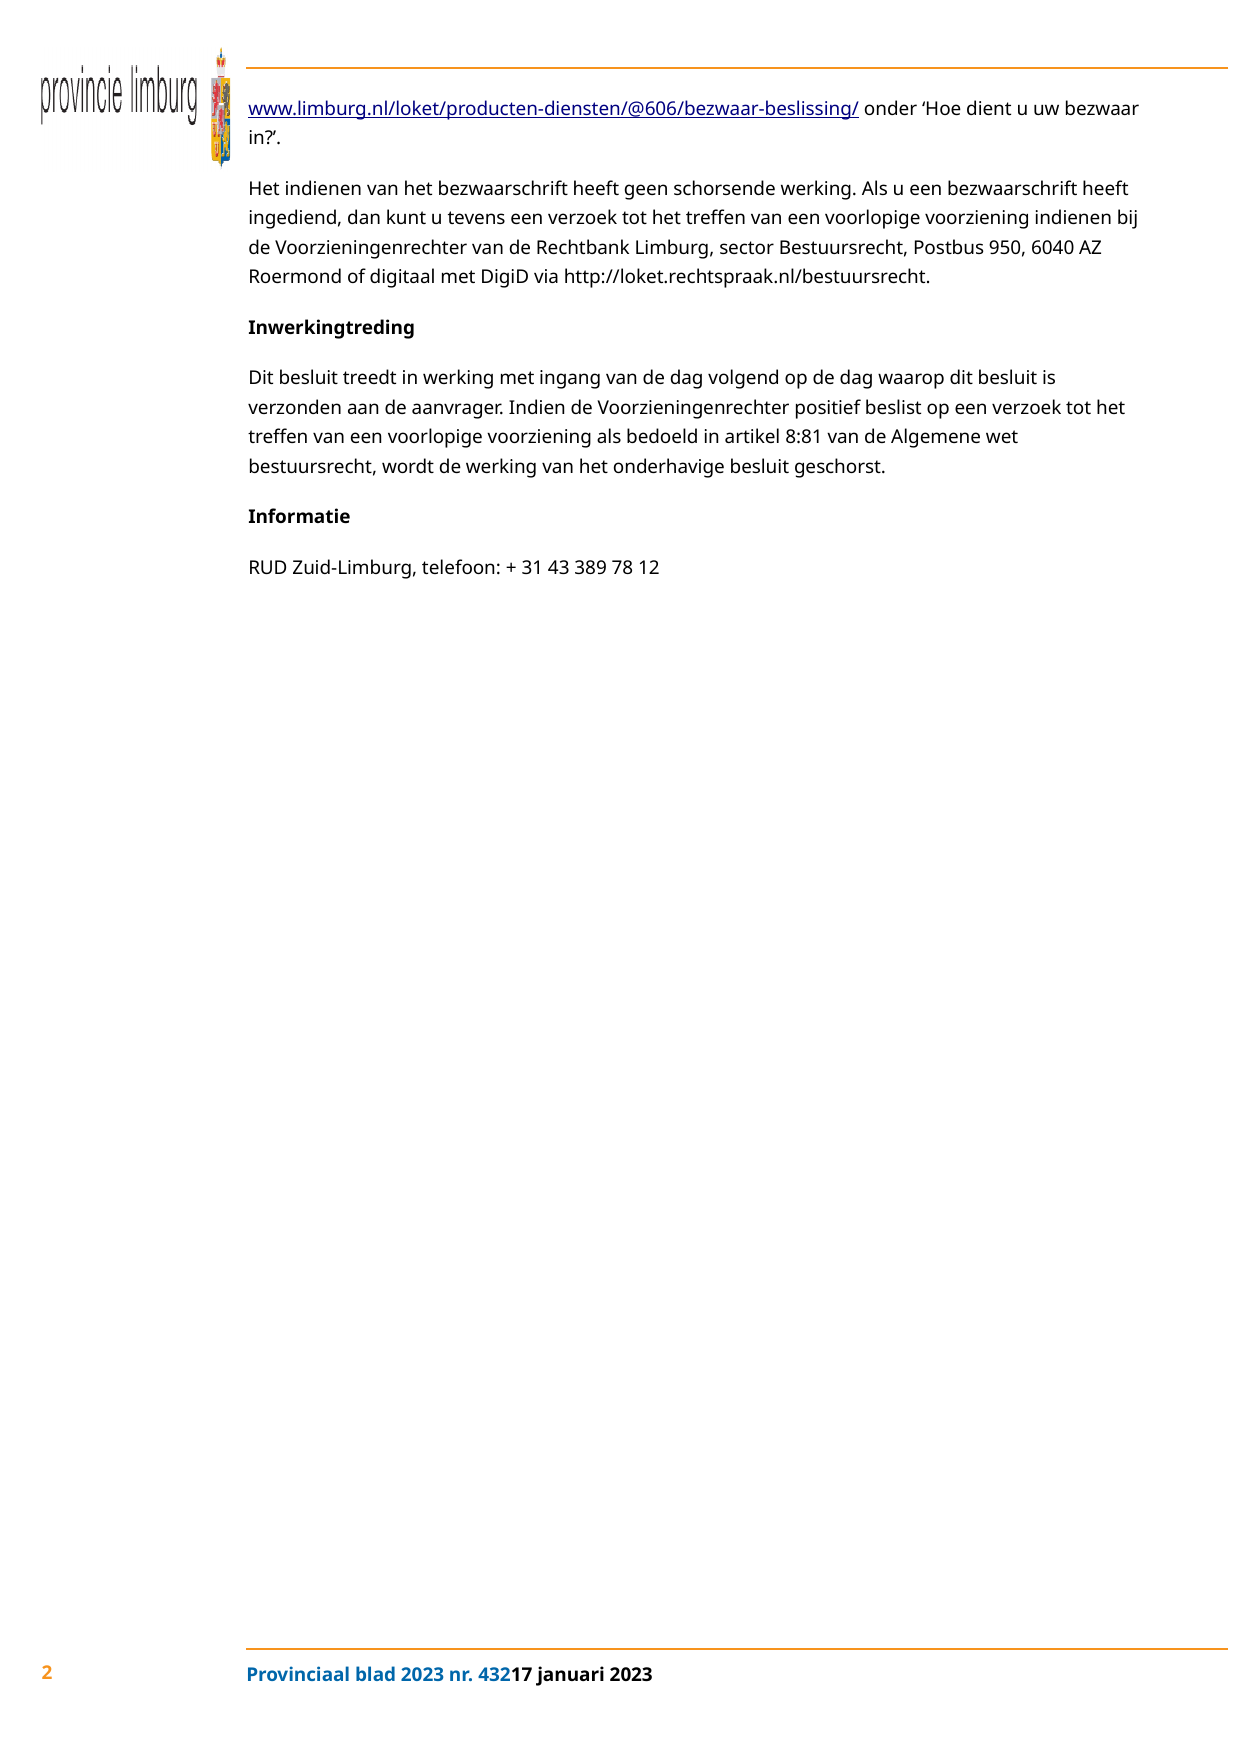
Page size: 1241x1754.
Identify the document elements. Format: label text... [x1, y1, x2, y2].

text RUD Zuid-Limburg, telefoon: + 31 43 389 78 12 [248, 554, 1152, 580]
text Het indienen van het bezwaarschrift heeft geen schorsende werking. Als u een bezwaarschrift heeft ingediend, dan kunt u tevens een verzoek tot het treffen van een voorlopige voorziening indienen bij de Voorzieningenrechter van de Rechtbank Limburg, sector Bestuursrecht, Postbus 950, 6040 AZ Roermond of digitaal met DigiD via http://loket.rechtspraak.nl/bestuursrecht. [248, 175, 1152, 289]
text www.limburg.nl/loket/producten-diensten/@606/bezwaar-beslissing/ onder ‘Hoe dient u uw bezwaar in?’. [248, 95, 1152, 150]
text Informatie [248, 503, 1152, 529]
text Inwerkingtreding [248, 314, 1152, 340]
text Dit besluit treedt in werking met ingang van de dag volgend op de dag waarop dit besluit is verzonden aan de aanvrager. Indien de Voorzieningenrechter positief beslist op een verzoek tot het treffen van een voorlopige voorziening als bedoeld in artikel 8:81 van de Algemene wet bestuursrecht, wordt de werking van het onderhavige besluit geschorst. [248, 364, 1152, 479]
picture [41, 47, 231, 172]
